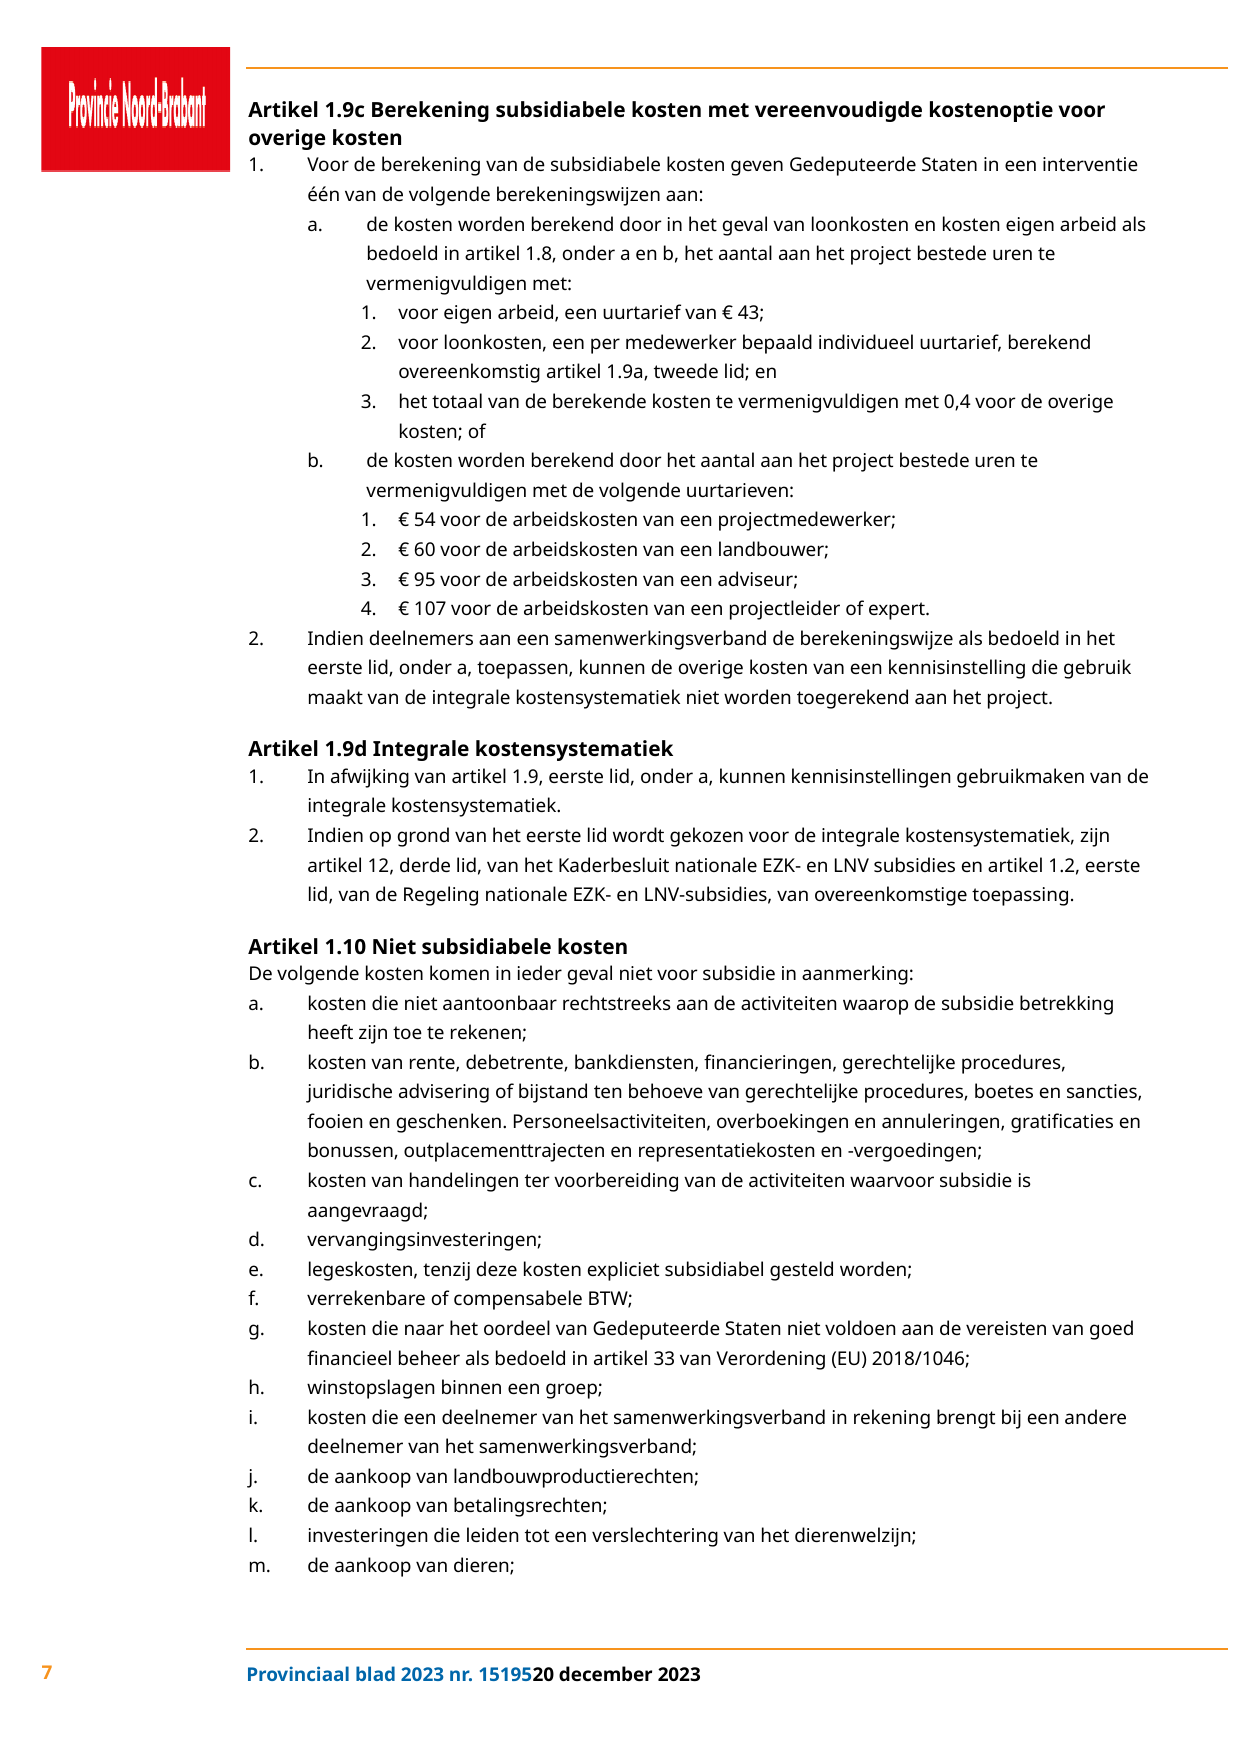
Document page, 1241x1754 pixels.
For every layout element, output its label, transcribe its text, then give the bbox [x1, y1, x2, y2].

list kosten die naar het oordeel van Gedeputeerde Staten niet voldoen aan de vereisten van goed financieel beheer als bedoeld in artikel 33 van Verordening (EU) 2018/1046; [248, 1315, 1152, 1371]
list vervangingsinvesteringen; [248, 1226, 1152, 1252]
text De volgende kosten komen in ieder geval niet voor subsidie in aanmerking: [248, 960, 1152, 986]
list het totaal van de berekende kosten te vermenigvuldigen met 0,4 voor de overige kosten; of [361, 388, 1152, 444]
list voor eigen arbeid, een uurtarief van € 43; [361, 299, 1152, 325]
list de aankoop van landbouwproductierechten; [248, 1463, 1152, 1489]
list Indien deelnemers aan een samenwerkingsverband de berekeningswijze als bedoeld in het eerste lid, onder a, toepassen, kunnen de overige kosten van een kennisinstelling die gebruik maakt van de integrale kostensystematiek niet worden toegerekend aan het project. [248, 625, 1152, 710]
list kosten die niet aantoonbaar rechtstreeks aan de activiteiten waarop de subsidie betrekking heeft zijn toe te rekenen; [248, 990, 1152, 1045]
list € 60 voor de arbeidskosten van een landbouwer; [361, 536, 1152, 562]
list € 95 voor de arbeidskosten van een adviseur; [361, 566, 1152, 592]
text Artikel 1.10 Niet subsidiabele kosten [248, 932, 1152, 960]
list € 107 voor de arbeidskosten van een projectleider of expert. [361, 595, 1152, 621]
list verrekenbare of compensabele BTW; [248, 1286, 1152, 1311]
text Artikel 1.9d Integrale kostensystematiek [248, 734, 1152, 763]
list Voor de berekening van de subsidiabele kosten geven Gedeputeerde Staten in een interventie één van de volgende berekeningswijzen aan: [248, 152, 1152, 207]
list de kosten worden berekend door in het geval van loonkosten en kosten eigen arbeid als bedoeld in artikel 1.8, onder a en b, het aantal aan het project bestede uren te vermenigvuldigen met: [307, 211, 1152, 296]
list kosten van handelingen ter voorbereiding van de activiteiten waarvoor subsidie is aangevraagd; [248, 1167, 1152, 1223]
list voor loonkosten, een per medewerker bepaald individueel uurtarief, berekend overeenkomstig artikel 1.9a, tweede lid; en [361, 329, 1152, 384]
list de aankoop van dieren; [248, 1552, 1152, 1578]
list investeringen die leiden tot een verslechtering van het dierenwelzijn; [248, 1522, 1152, 1548]
list kosten van rente, debetrente, bankdiensten, financieringen, gerechtelijke procedures, juridische advisering of bijstand ten behoeve van gerechtelijke procedures, boetes en sancties, fooien en geschenken. Personeelsactiviteiten, overboekingen en annuleringen, gratificaties en bonussen, outplacementtrajecten en representatiekosten en -vergoedingen; [248, 1049, 1152, 1163]
list winstopslagen binnen een groep; [248, 1374, 1152, 1400]
list de kosten worden berekend door het aantal aan het project bestede uren te vermenigvuldigen met de volgende uurtarieven: [307, 447, 1152, 503]
list legeskosten, tenzij deze kosten expliciet subsidiabel gesteld worden; [248, 1256, 1152, 1282]
list In afwijking van artikel 1.9, eerste lid, onder a, kunnen kennisinstellingen gebruikmaken van de integrale kostensystematiek. [248, 763, 1152, 818]
list de aankoop van betalingsrechten; [248, 1493, 1152, 1518]
list € 54 voor de arbeidskosten van een projectmedewerker; [361, 507, 1152, 532]
picture [41, 47, 231, 172]
list kosten die een deelnemer van het samenwerkingsverband in rekening brengt bij een andere deelnemer van het samenwerkingsverband; [248, 1404, 1152, 1459]
list Indien op grond van het eerste lid wordt gekozen voor de integrale kostensystematiek, zijn artikel 12, derde lid, van het Kaderbesluit nationale EZK- en LNV subsidies en artikel 1.2, eerste lid, van de Regeling nationale EZK- en LNV-subsidies, van overeenkomstige toepassing. [248, 822, 1152, 907]
text Artikel 1.9c Berekening subsidiabele kosten met vereenvoudigde kostenoptie voor overige kosten [248, 95, 1152, 152]
